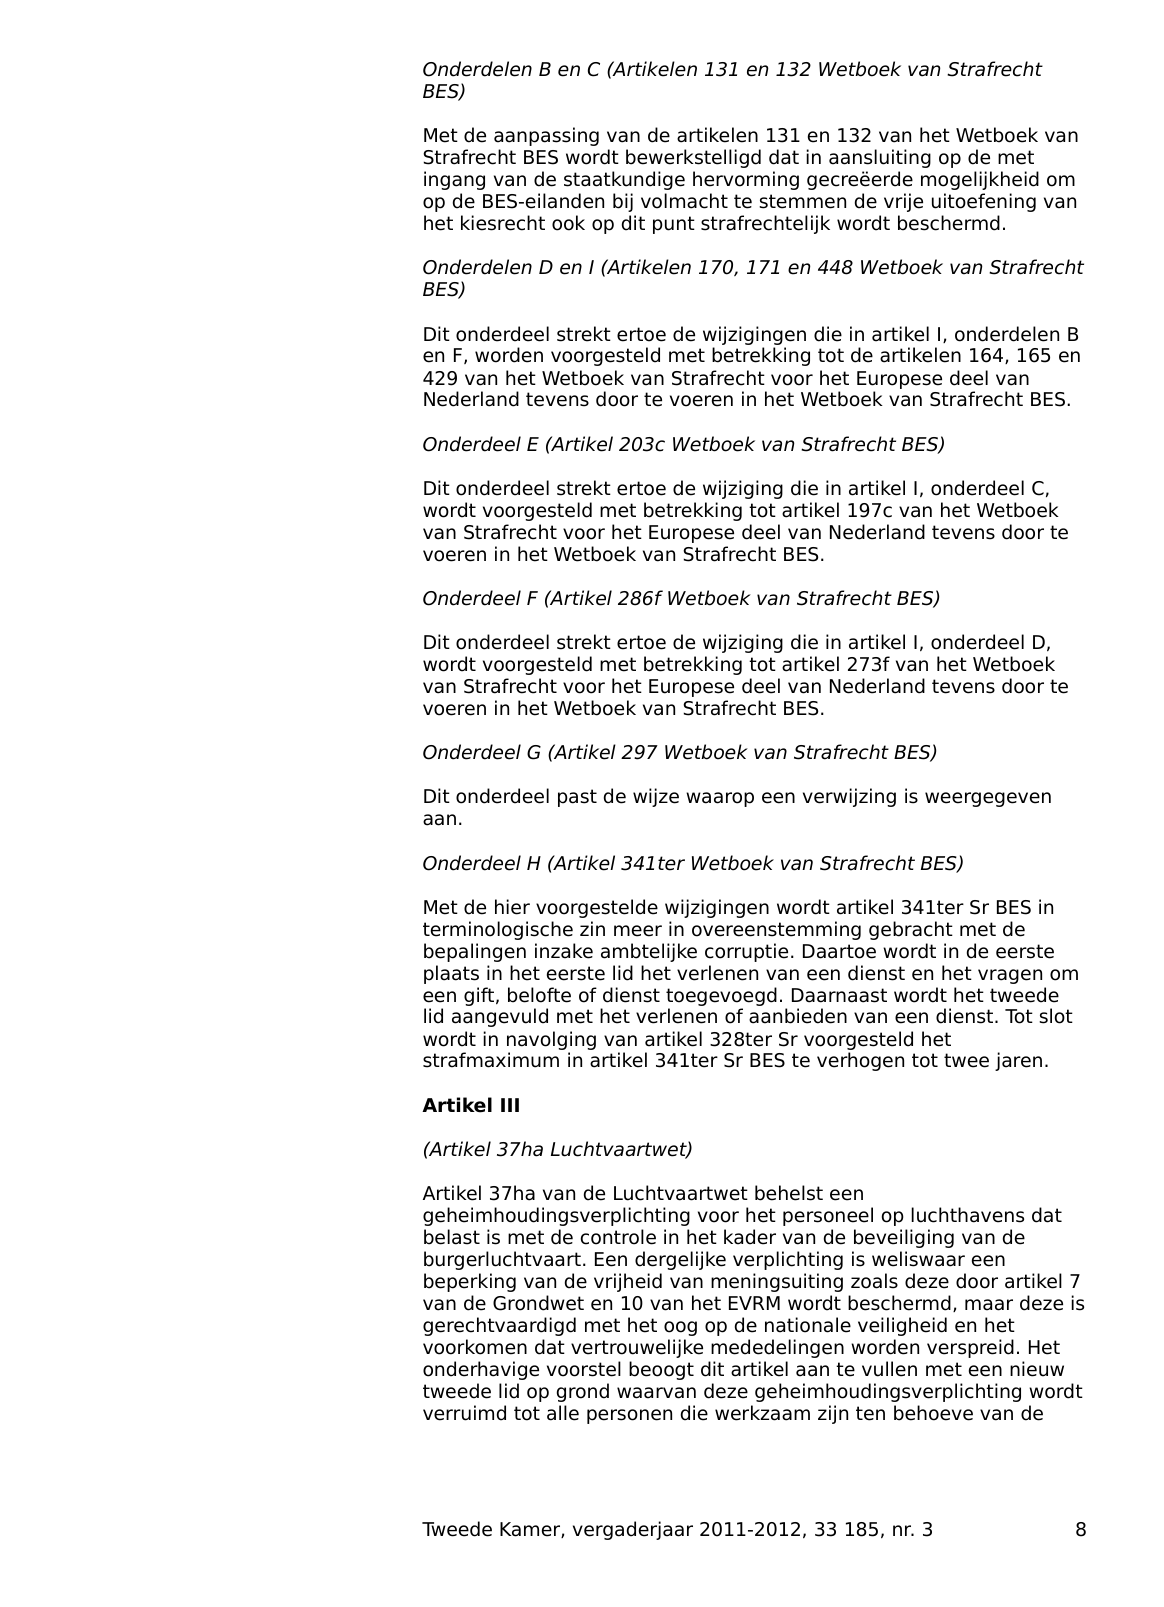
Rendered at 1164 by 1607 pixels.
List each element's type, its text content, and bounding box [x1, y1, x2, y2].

subtitle Onderdeel E (Artikel 203c Wetboek van Strafrecht BES) [422, 433, 1087, 456]
subtitle Artikel III [422, 1094, 1087, 1117]
subtitle (Artikel 37ha Luchtvaartwet) [422, 1139, 1087, 1161]
subtitle Onderdelen B en C (Artikelen 131 en 132 Wetboek van Strafrecht BES) [422, 59, 1087, 103]
text Dit onderdeel strekt ertoe de wijziging die in artikel I, onderdeel D, wordt voorgesteld met betrekking tot artikel 273f van het Wetboek van Strafrecht voor het Europese deel van Nederland tevens door te voeren in het Wetboek van Strafrecht BES. [422, 632, 1087, 720]
subtitle Onderdeel F (Artikel 286f Wetboek van Strafrecht BES) [422, 588, 1087, 610]
text Dit onderdeel strekt ertoe de wijzigingen die in artikel I, onderdelen B en F, worden voorgesteld met betrekking tot de artikelen 164, 165 en 429 van het Wetboek van Strafrecht voor het Europese deel van Nederland tevens door te voeren in het Wetboek van Strafrecht BES. [422, 323, 1087, 411]
text Met de hier voorgestelde wijzigingen wordt artikel 341ter Sr BES in terminologische zin meer in overeenstemming gebracht met de bepalingen inzake ambtelijke corruptie. Daartoe wordt in de eerste plaats in het eerste lid het verlenen van een dienst en het vragen om een gift, belofte of dienst toegevoegd. Daarnaast wordt het tweede lid aangevuld met het verlenen of aanbieden van een dienst. Tot slot wordt in navolging van artikel 328ter Sr voorgesteld het strafmaximum in artikel 341ter Sr BES te verhogen tot twee jaren. [422, 897, 1087, 1072]
subtitle Onderdelen D en I (Artikelen 170, 171 en 448 Wetboek van Strafrecht BES) [422, 257, 1087, 301]
text Dit onderdeel strekt ertoe de wijziging die in artikel I, onderdeel C, wordt voorgesteld met betrekking tot artikel 197c van het Wetboek van Strafrecht voor het Europese deel van Nederland tevens door te voeren in het Wetboek van Strafrecht BES. [422, 478, 1087, 566]
subtitle Onderdeel H (Artikel 341ter Wetboek van Strafrecht BES) [422, 852, 1087, 874]
text Met de aanpassing van de artikelen 131 en 132 van het Wetboek van Strafrecht BES wordt bewerkstelligd dat in aansluiting op de met ingang van de staatkundige hervorming gecreëerde mogelijkheid om op de BES-eilanden bij volmacht te stemmen de vrije uitoefening van het kiesrecht ook op dit punt strafrechtelijk wordt beschermd. [422, 125, 1087, 235]
subtitle Onderdeel G (Artikel 297 Wetboek van Strafrecht BES) [422, 742, 1087, 764]
text Artikel 37ha van de Luchtvaartwet behelst een geheimhoudingsverplichting voor het personeel op luchthavens dat belast is met de controle in het kader van de beveiliging van de burgerluchtvaart. Een dergelijke verplichting is weliswaar een beperking van de vrijheid van meningsuiting zoals deze door artikel 7 van de Grondwet en 10 van het EVRM wordt beschermd, maar deze is gerechtvaardigd met het oog op de nationale veiligheid en het voorkomen dat vertrouwelijke mededelingen worden verspreid. Het onderhavige voorstel beoogt dit artikel aan te vullen met een nieuw tweede lid op grond waarvan deze geheimhoudingsverplichting wordt verruimd tot alle personen die werkzaam zijn ten behoeve van de [422, 1183, 1087, 1425]
text Dit onderdeel past de wijze waarop een verwijzing is weergegeven aan. [422, 786, 1087, 830]
